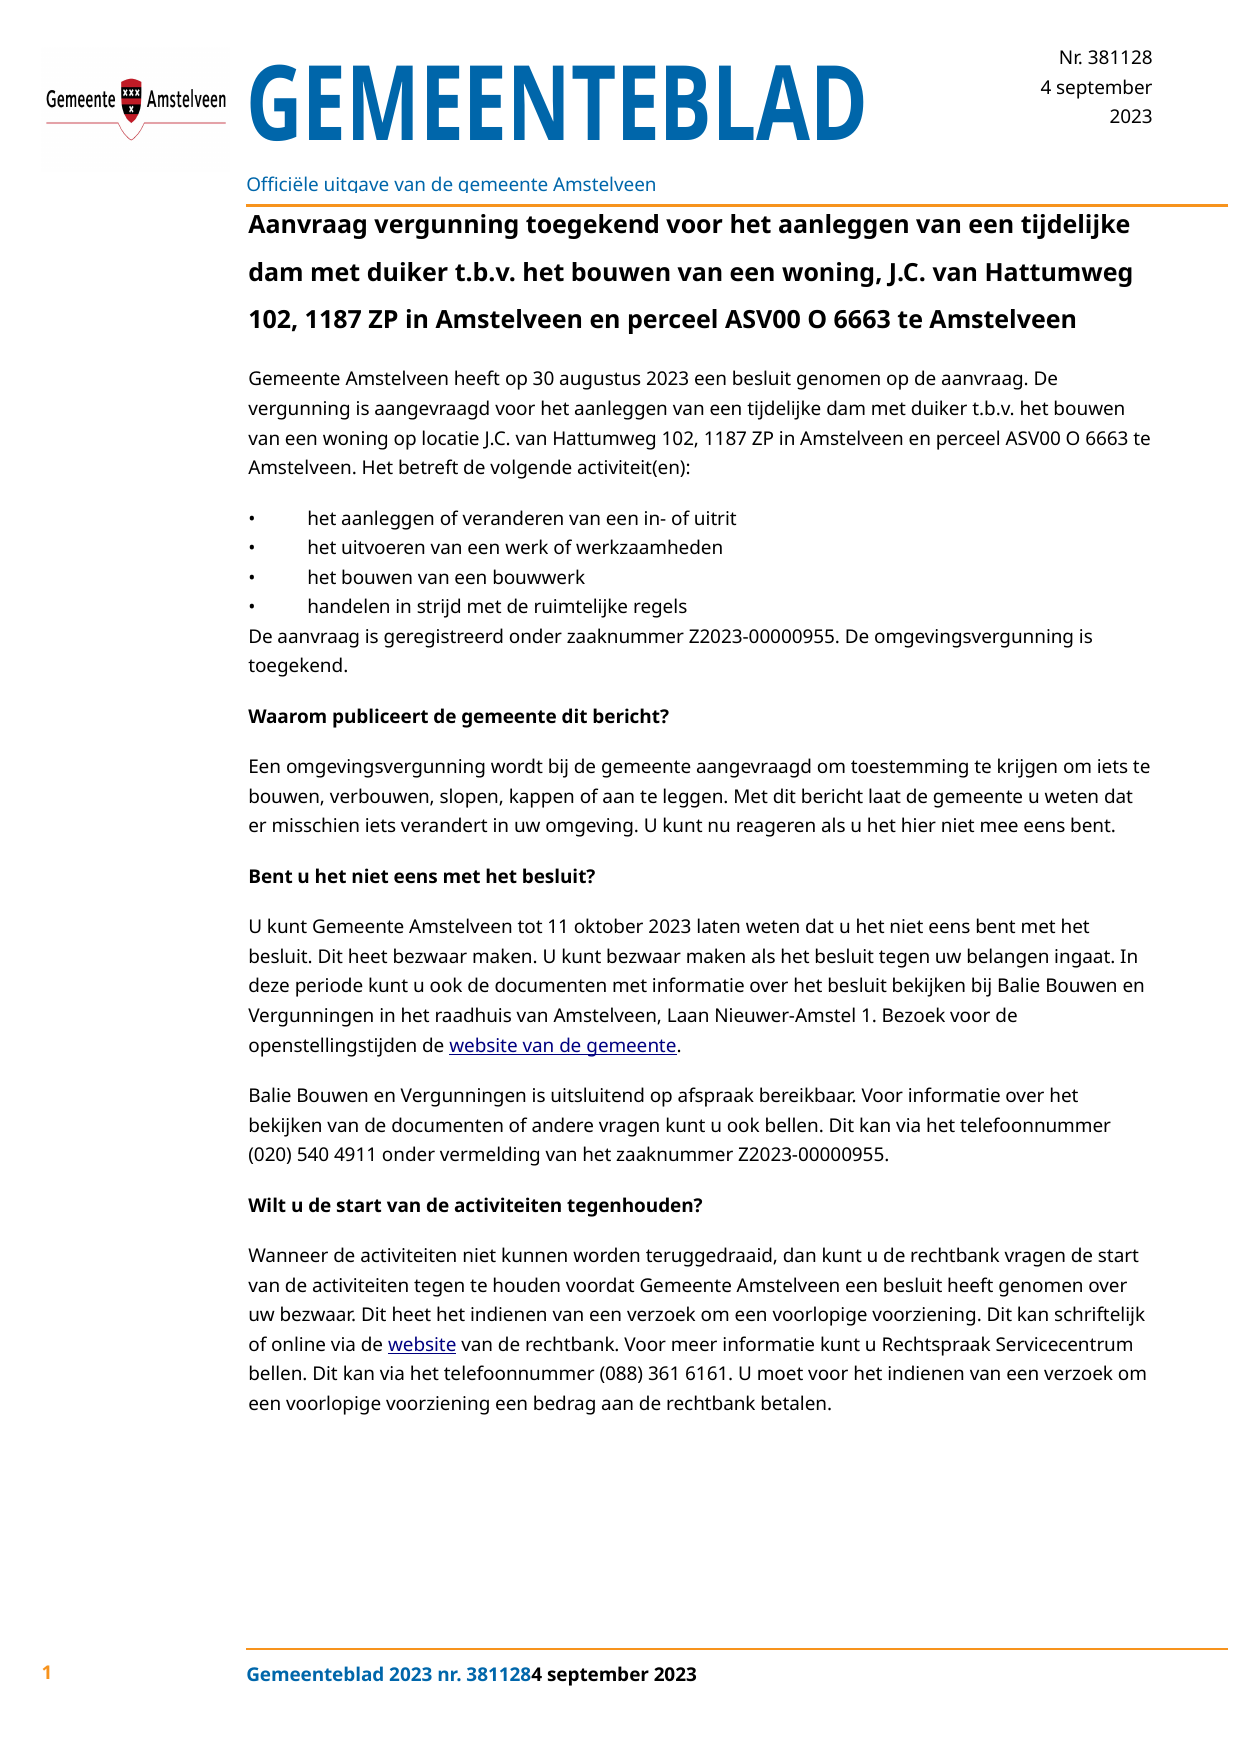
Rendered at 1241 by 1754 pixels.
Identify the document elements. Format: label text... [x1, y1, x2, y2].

text Balie Bouwen en Vergunningen is uitsluitend op afspraak bereikbaar. Voor informatie over het bekijken van de documenten of andere vragen kunt u ook bellen. Dit kan via het telefoonnummer (020) 540 4911 onder vermelding van het zaaknummer Z2023-00000955. [248, 1082, 1152, 1167]
text U kunt Gemeente Amstelveen tot 11 oktober 2023 laten weten dat u het niet eens bent met het besluit. Dit heet bezwaar maken. U kunt bezwaar maken als het besluit tegen uw belangen ingaat. In deze periode kunt u ook de documenten met informatie over het besluit bekijken bij Balie Bouwen en Vergunningen in het raadhuis van Amstelveen, Laan Nieuwer-Amstel 1. Bezoek voor de openstellingstijden de website van de gemeente. [248, 913, 1152, 1057]
text Wilt u de start van de activiteiten tegenhouden? [248, 1192, 1152, 1217]
text Aanvraag vergunning toegekend voor het aanleggen van een tijdelijke dam met duiker t.b.v. het bouwen van een woning, J.C. van Hattumweg 102, 1187 ZP in Amstelveen en perceel ASV00 O 6663 te Amstelveen [248, 207, 1152, 336]
text Wanneer de activiteiten niet kunnen worden teruggedraaid, dan kunt u de rechtbank vragen de start van de activiteiten tegen te houden voordat Gemeente Amstelveen een besluit heeft genomen over uw bezwaar. Dit heet het indienen van een verzoek om een voorlopige voorziening. Dit kan schriftelijk of online via de website van de rechtbank. Voor meer informatie kunt u Rechtspraak Servicecentrum bellen. Dit kan via het telefoonnummer (088) 361 6161. U moet voor het indienen van een verzoek om een voorlopige voorziening een bedrag aan de rechtbank betalen. [248, 1242, 1152, 1416]
text Gemeente Amstelveen heeft op 30 augustus 2023 een besluit genomen op de aanvraag. De vergunning is aangevraagd voor het aanleggen van een tijdelijke dam met duiker t.b.v. het bouwen van een woning op locatie J.C. van Hattumweg 102, 1187 ZP in Amstelveen en perceel ASV00 O 6663 te Amstelveen. Het betreft de volgende activiteit(en): [248, 366, 1152, 480]
list het aanleggen of veranderen van een in- of uitrit [248, 505, 1152, 530]
list het bouwen van een bouwwerk [248, 564, 1152, 589]
text Waarom publiceert de gemeente dit bericht? [248, 703, 1152, 729]
list handelen in strijd met de ruimtelijke regels [248, 593, 1152, 619]
picture [41, 47, 231, 172]
text Bent u het niet eens met het besluit? [248, 863, 1152, 889]
text Een omgevingsvergunning wordt bij de gemeente aangevraagd om toestemming te krijgen om iets te bouwen, verbouwen, slopen, kappen of aan te leggen. Met dit bericht laat de gemeente u weten dat er misschien iets verandert in uw omgeving. U kunt nu reageren als u het hier niet mee eens bent. [248, 753, 1152, 838]
text De aanvraag is geregistreerd onder zaaknummer Z2023-00000955. De omgevingsvergunning is toegekend. [248, 623, 1152, 678]
list het uitvoeren van een werk of werkzaamheden [248, 534, 1152, 560]
